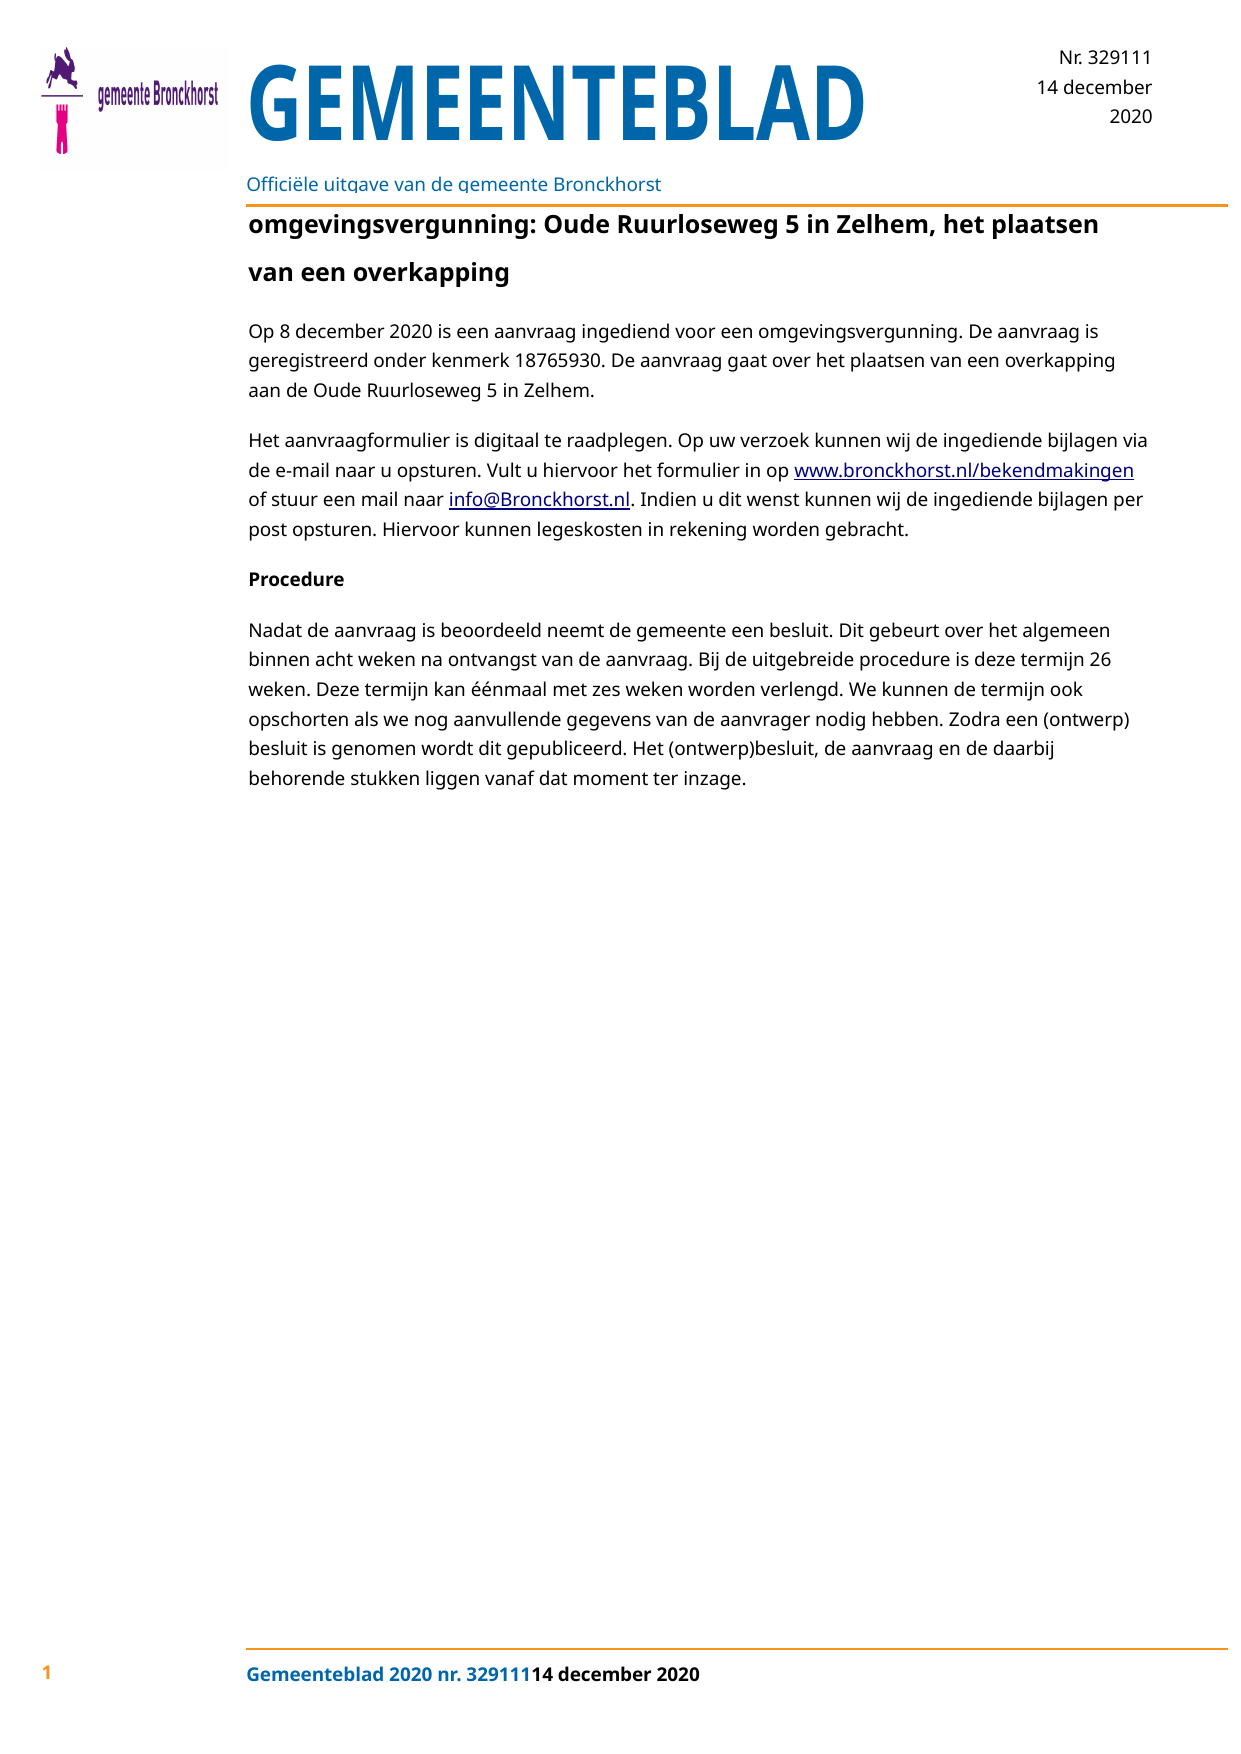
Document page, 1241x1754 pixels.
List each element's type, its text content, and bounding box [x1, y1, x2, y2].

picture [41, 47, 231, 172]
text omgevingsvergunning: Oude Ruurloseweg 5 in Zelhem, het plaatsen van een overkapping [248, 207, 1152, 288]
text Op 8 december 2020 is een aanvraag ingediend voor een omgevingsvergunning. De aanvraag is geregistreerd onder kenmerk 18765930. De aanvraag gaat over het plaatsen van een overkapping aan de Oude Ruurloseweg 5 in Zelhem. [248, 318, 1152, 403]
text Het aanvraagformulier is digitaal te raadplegen. Op uw verzoek kunnen wij de ingediende bijlagen via de e-mail naar u opsturen. Vult u hiervoor het formulier in op www.bronckhorst.nl/bekendmakingen of stuur een mail naar info@Bronckhorst.nl. Indien u dit wenst kunnen wij de ingediende bijlagen per post opsturen. Hiervoor kunnen legeskosten in rekening worden gebracht. [248, 427, 1152, 542]
text Nadat de aanvraag is beoordeeld neemt de gemeente een besluit. Dit gebeurt over het algemeen binnen acht weken na ontvangst van de aanvraag. Bij de uitgebreide procedure is deze termijn 26 weken. Deze termijn kan éénmaal met zes weken worden verlengd. We kunnen de termijn ook opschorten als we nog aanvullende gegevens van de aanvrager nodig hebben. Zodra een (ontwerp) besluit is genomen wordt dit gepubliceerd. Het (ontwerp)besluit, de aanvraag en de daarbij behorende stukken liggen vanaf dat moment ter inzage. [248, 617, 1152, 791]
text Procedure [248, 567, 1152, 592]
